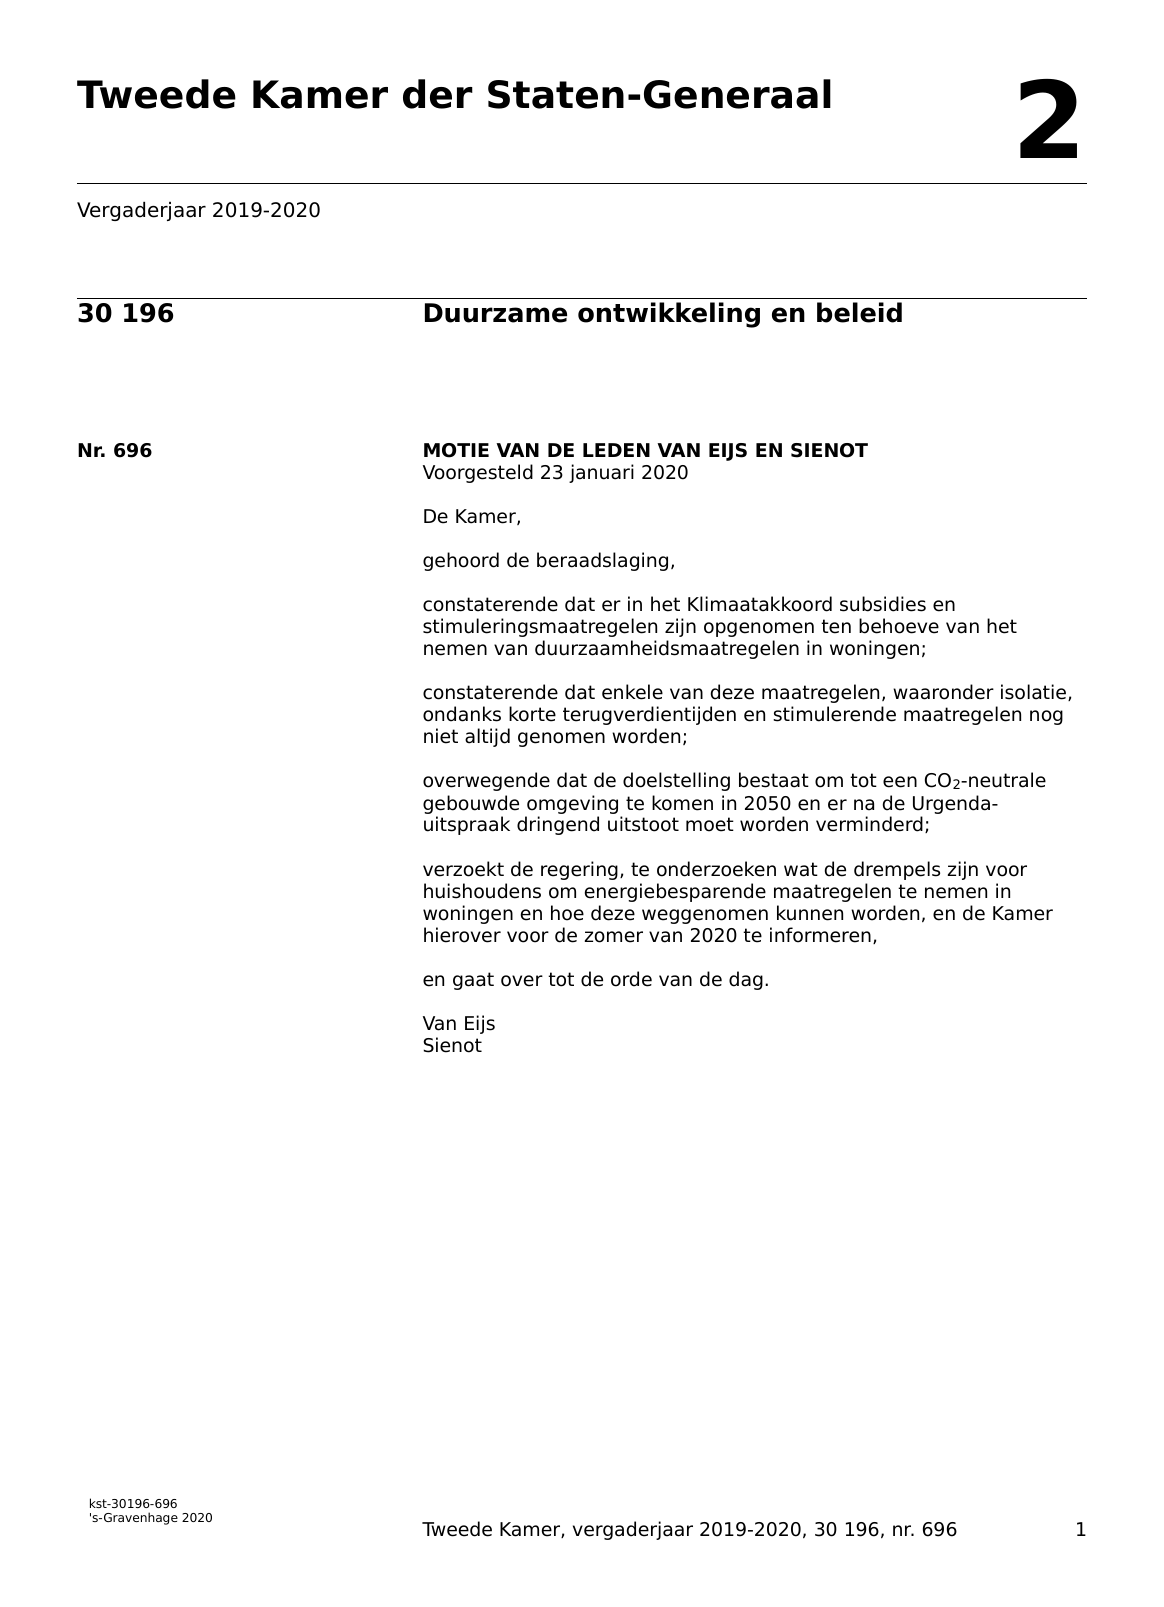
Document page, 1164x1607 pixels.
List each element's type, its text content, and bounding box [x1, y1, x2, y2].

table_cell Vergaderjaar 2019-2020 [77, 184, 1087, 298]
text gehoord de beraadslaging, [422, 550, 1087, 572]
text constaterende dat er in het Klimaatakkoord subsidies en stimuleringsmaatregelen zijn opgenomen ten behoeve van het nemen van duurzaamheidsmaatregelen in woningen; [422, 594, 1087, 660]
table_header 2 [886, 59, 1087, 183]
table_header Tweede Kamer der Staten-Generaal [77, 59, 886, 183]
text Van Eijs [422, 1013, 1087, 1035]
text Sienot [422, 1035, 1087, 1057]
text verzoekt de regering, te onderzoeken wat de drempels zijn voor huishoudens om energiebesparende maatregelen te nemen in woningen en hoe deze weggenomen kunnen worden, en de Kamer hierover voor de zomer van 2020 te informeren, [422, 858, 1087, 946]
text kst-30196-696 [88, 1497, 323, 1511]
text overwegende dat de doelstelling bestaat om tot een CO2-neutrale gebouwde omgeving te komen in 2050 en er na de Urgenda-uitspraak dringend uitstoot moet worden verminderd; [422, 770, 1087, 836]
subtitle Nr. 696 MOTIE VAN DE LEDEN VAN EIJS EN SIENOT [77, 440, 1087, 462]
subtitle 30 196 Duurzame ontwikkeling en beleid [77, 299, 1087, 329]
text Voorgesteld 23 januari 2020 [422, 462, 1087, 484]
text en gaat over tot de orde van de dag. [422, 969, 1087, 991]
text constaterende dat enkele van deze maatregelen, waaronder isolatie, ondanks korte terugverdientijden en stimulerende maatregelen nog niet altijd genomen worden; [422, 682, 1087, 748]
text De Kamer, [422, 506, 1087, 528]
text 's-Gravenhage 2020 [88, 1511, 323, 1525]
